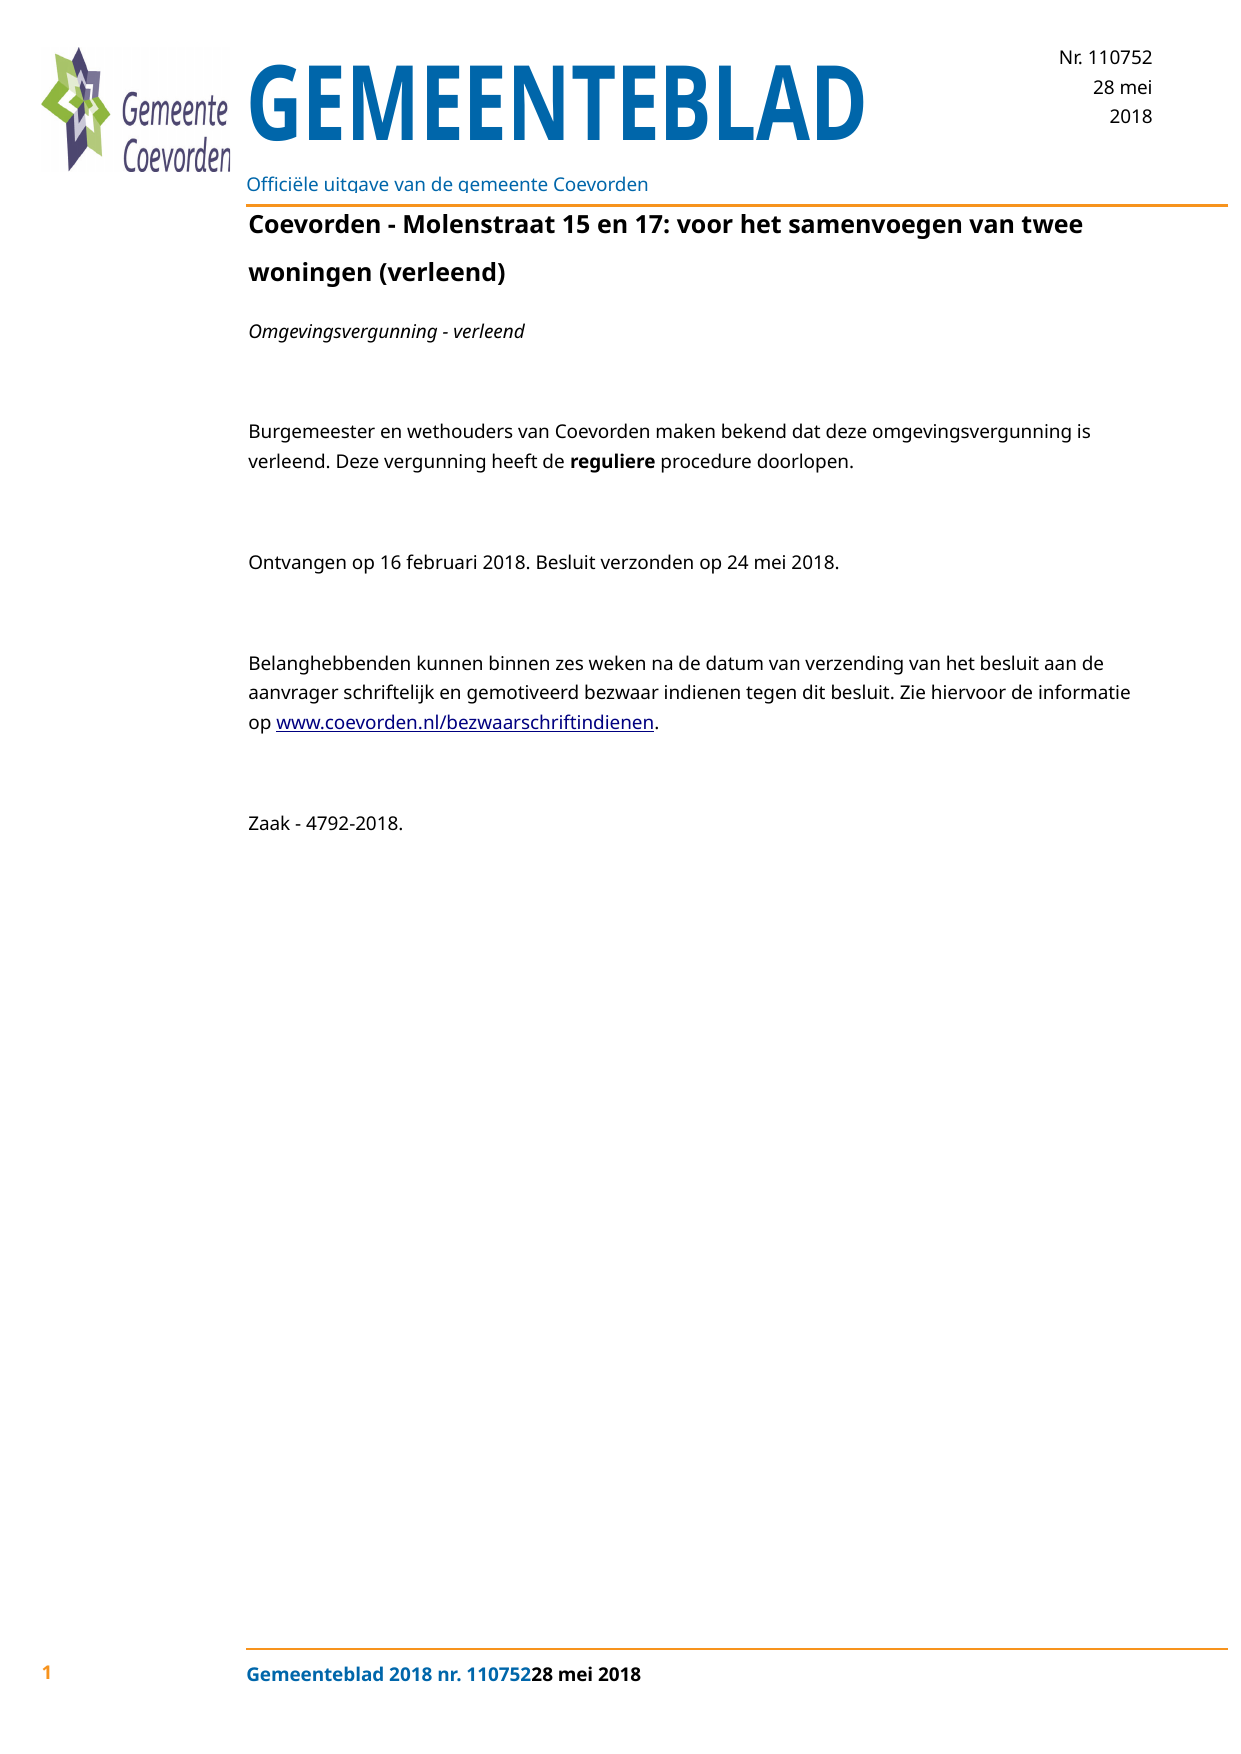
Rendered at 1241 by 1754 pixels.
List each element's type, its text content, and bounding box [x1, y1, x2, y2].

text Omgevingsvergunning - verleend [248, 318, 1152, 344]
text Burgemeester en wethouders van Coevorden maken bekend dat deze omgevingsvergunning is verleend. Deze vergunning heeft de reguliere procedure doorlopen. [248, 419, 1152, 474]
picture [41, 47, 231, 172]
text Coevorden - Molenstraat 15 en 17: voor het samenvoegen van twee woningen (verleend) [248, 207, 1152, 288]
text Ontvangen op 16 februari 2018. Besluit verzonden op 24 mei 2018. [248, 549, 1152, 575]
text Zaak - 4792-2018. [248, 810, 1152, 836]
text Belanghebbenden kunnen binnen zes weken na de datum van verzending van het besluit aan de aanvrager schriftelijk en gemotiveerd bezwaar indienen tegen dit besluit. Zie hiervoor de informatie op www.coevorden.nl/bezwaarschriftindienen. [248, 650, 1152, 735]
